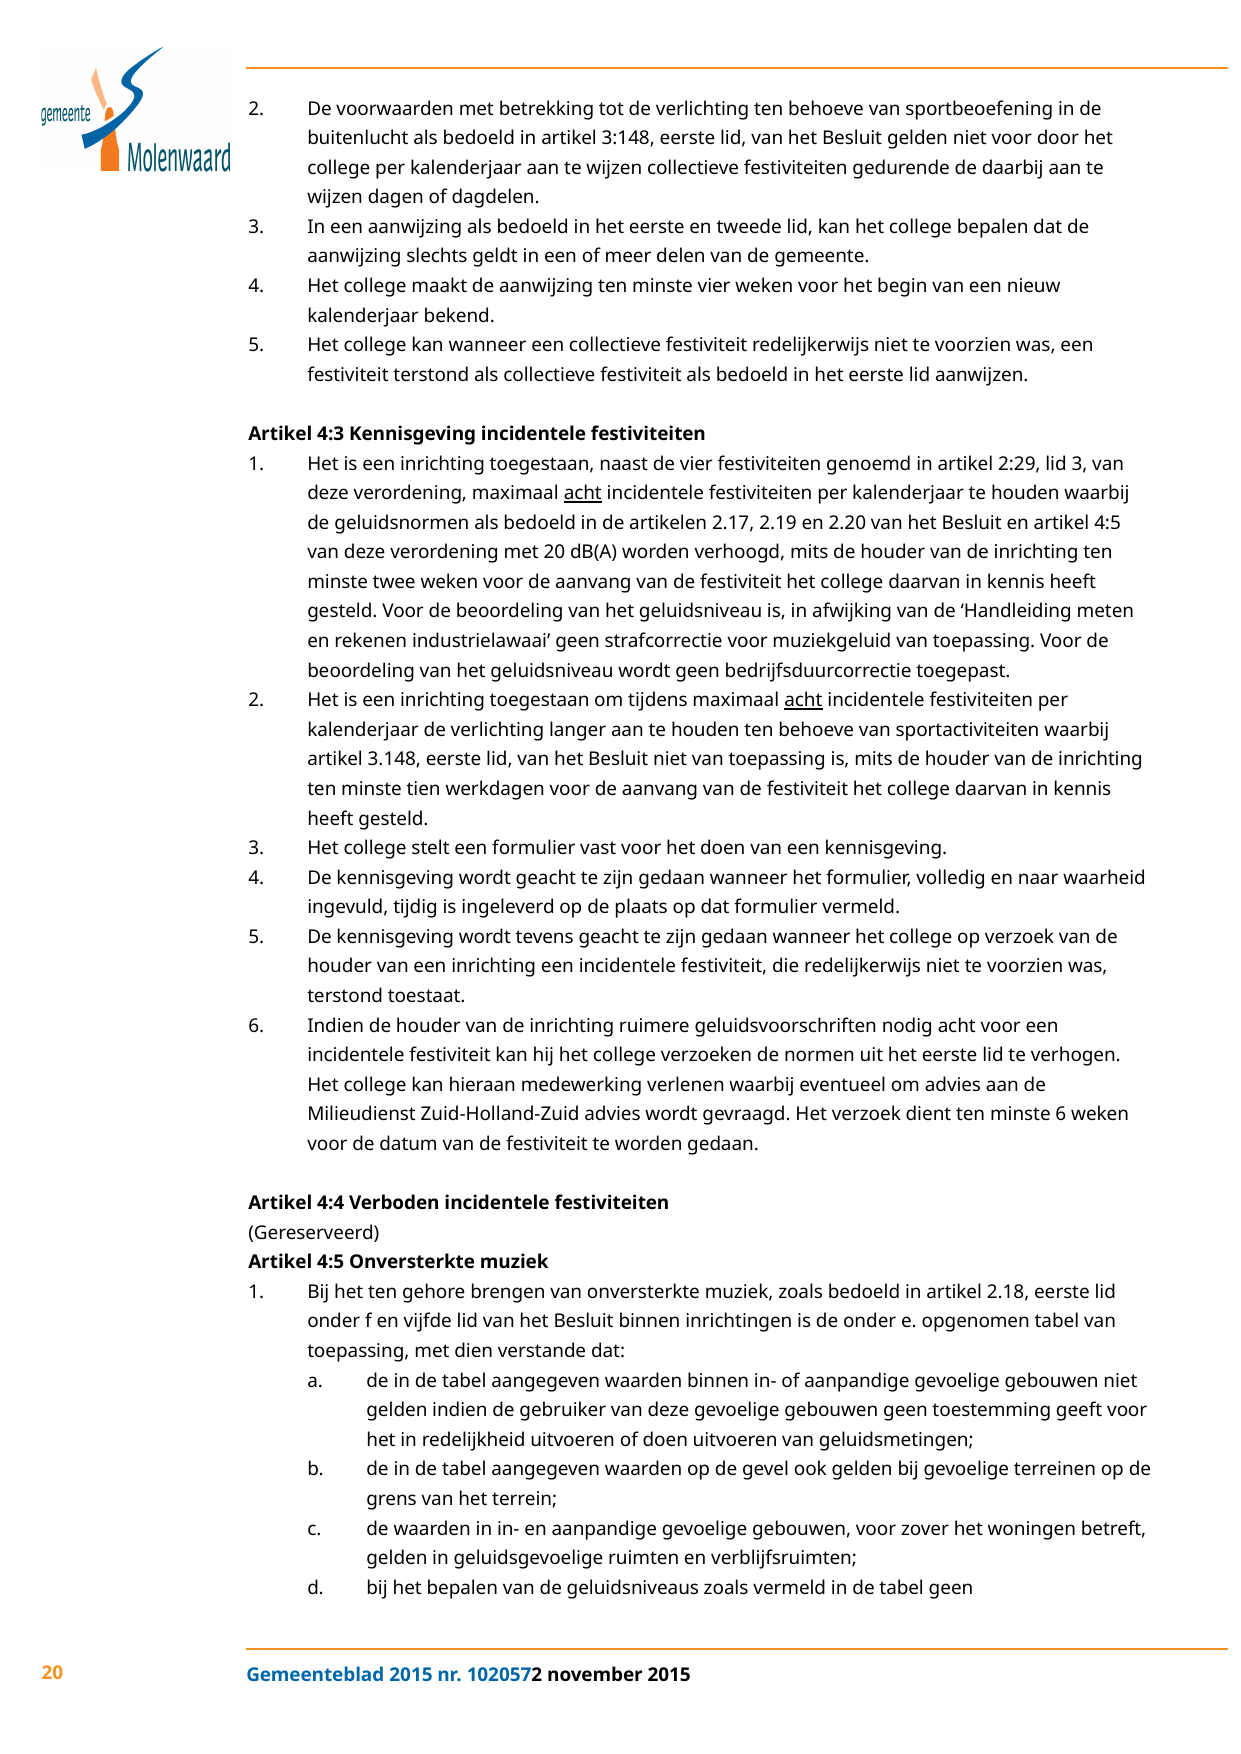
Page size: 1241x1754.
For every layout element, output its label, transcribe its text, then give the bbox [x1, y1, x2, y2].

list De voorwaarden met betrekking tot de verlichting ten behoeve van sportbeoefening in de buitenlucht als bedoeld in artikel 3:148, eerste lid, van het Besluit gelden niet voor door het college per kalenderjaar aan te wijzen collectieve festiviteiten gedurende de daarbij aan te wijzen dagen of dagdelen. [248, 95, 1152, 209]
list bij het bepalen van de geluidsniveaus zoals vermeld in de tabel geen [307, 1574, 1152, 1600]
text Artikel 4:4 Verboden incidentele festiviteiten [248, 1189, 1152, 1215]
list Het college stelt een formulier vast voor het doen van een kennisgeving. [248, 834, 1152, 860]
list de waarden in in- en aanpandige gevoelige gebouwen, voor zover het woningen betreft, gelden in geluidsgevoelige ruimten en verblijfsruimten; [307, 1515, 1152, 1570]
list de in de tabel aangegeven waarden binnen in- of aanpandige gevoelige gebouwen niet gelden indien de gebruiker van deze gevoelige gebouwen geen toestemming geeft voor het in redelijkheid uitvoeren of doen uitvoeren van geluidsmetingen; [307, 1367, 1152, 1452]
list Het college maakt de aanwijzing ten minste vier weken voor het begin van een nieuw kalenderjaar bekend. [248, 272, 1152, 328]
list Indien de houder van de inrichting ruimere geluidsvoorschriften nodig acht voor een incidentele festiviteit kan hij het college verzoeken de normen uit het eerste lid te verhogen. Het college kan hieraan medewerking verlenen waarbij eventueel om advies aan de Milieudienst Zuid-Holland-Zuid advies wordt gevraagd. Het verzoek dient ten minste 6 weken voor de datum van de festiviteit te worden gedaan. [248, 1012, 1152, 1156]
list Het is een inrichting toegestaan om tijdens maximaal acht incidentele festiviteiten per kalenderjaar de verlichting langer aan te houden ten behoeve van sportactiviteiten waarbij artikel 3.148, eerste lid, van het Besluit niet van toepassing is, mits de houder van de inrichting ten minste tien werkdagen voor de aanvang van de festiviteit het college daarvan in kennis heeft gesteld. [248, 686, 1152, 831]
list De kennisgeving wordt geacht te zijn gedaan wanneer het formulier, volledig en naar waarheid ingevuld, tijdig is ingeleverd op de plaats op dat formulier vermeld. [248, 864, 1152, 919]
list De kennisgeving wordt tevens geacht te zijn gedaan wanneer het college op verzoek van de houder van een inrichting een incidentele festiviteit, die redelijkerwijs niet te voorzien was, terstond toestaat. [248, 923, 1152, 1008]
text Artikel 4:5 Onversterkte muziek [248, 1248, 1152, 1274]
list de in de tabel aangegeven waarden op de gevel ook gelden bij gevoelige terreinen op de grens van het terrein; [307, 1456, 1152, 1511]
list Bij het ten gehore brengen van onversterkte muziek, zoals bedoeld in artikel 2.18, eerste lid onder f en vijfde lid van het Besluit binnen inrichtingen is de onder e. opgenomen tabel van toepassing, met dien verstande dat: [248, 1278, 1152, 1363]
text Artikel 4:3 Kennisgeving incidentele festiviteiten [248, 420, 1152, 446]
picture [41, 47, 231, 172]
list Het is een inrichting toegestaan, naast de vier festiviteiten genoemd in artikel 2:29, lid 3, van deze verordening, maximaal acht incidentele festiviteiten per kalenderjaar te houden waarbij de geluidsnormen als bedoeld in de artikelen 2.17, 2.19 en 2.20 van het Besluit en artikel 4:5 van deze verordening met 20 dB(A) worden verhoogd, mits de houder van de inrichting ten minste twee weken voor de aanvang van de festiviteit het college daarvan in kennis heeft gesteld. Voor de beoordeling van het geluidsniveau is, in afwijking van de ‘Handleiding meten en rekenen industrielawaai’ geen strafcorrectie voor muziekgeluid van toepassing. Voor de beoordeling van het geluidsniveau wordt geen bedrijfsduurcorrectie toegepast. [248, 450, 1152, 683]
list In een aanwijzing als bedoeld in het eerste en tweede lid, kan het college bepalen dat de aanwijzing slechts geldt in een of meer delen van de gemeente. [248, 213, 1152, 268]
list Het college kan wanneer een collectieve festiviteit redelijkerwijs niet te voorzien was, een festiviteit terstond als collectieve festiviteit als bedoeld in het eerste lid aanwijzen. [248, 331, 1152, 387]
text (Gereserveerd) [248, 1219, 1152, 1245]
